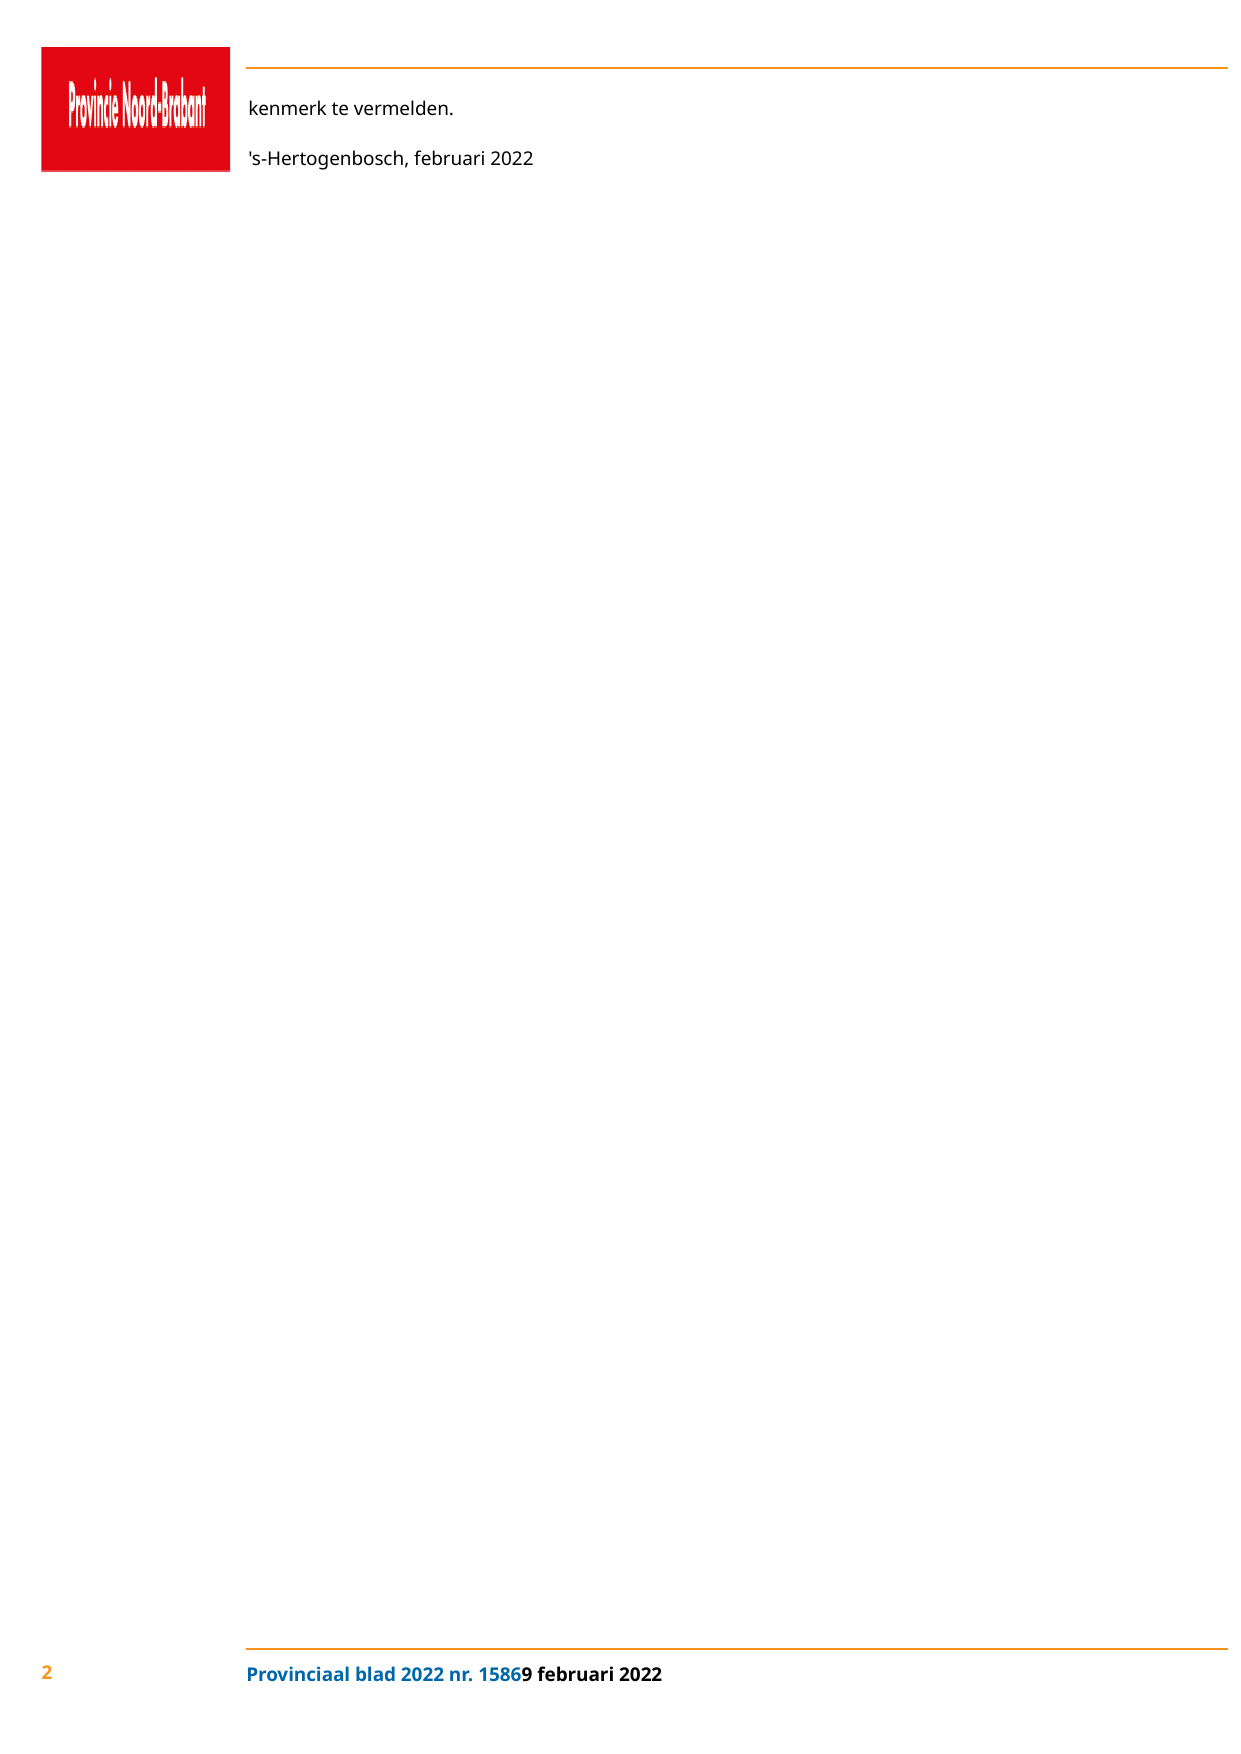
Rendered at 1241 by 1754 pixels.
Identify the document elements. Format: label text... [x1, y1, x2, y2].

picture [41, 47, 231, 172]
text kenmerk te vermelden. [248, 95, 1152, 121]
text 's-Hertogenbosch, februari 2022 [248, 145, 1152, 171]
